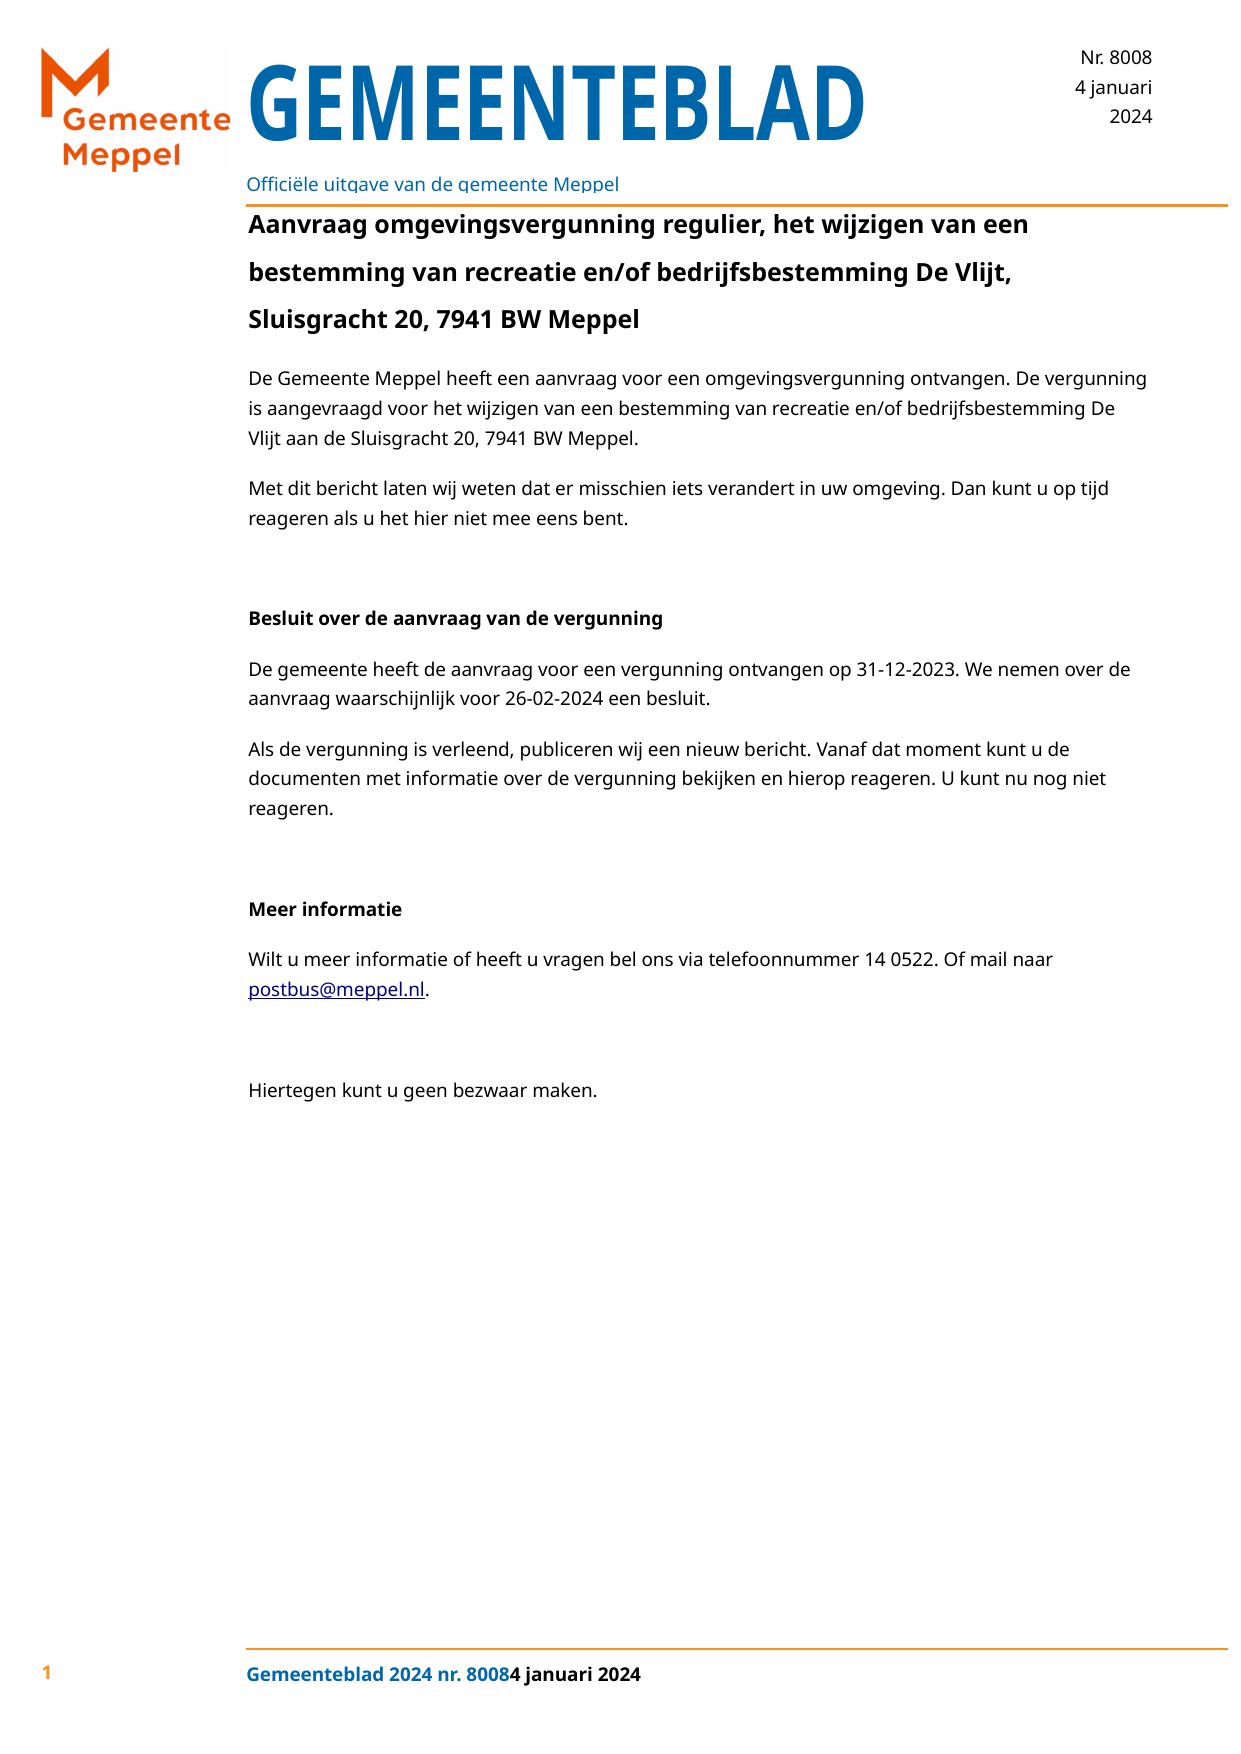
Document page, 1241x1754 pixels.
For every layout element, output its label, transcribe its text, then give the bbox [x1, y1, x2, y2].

text De Gemeente Meppel heeft een aanvraag voor een omgevingsvergunning ontvangen. De vergunning is aangevraagd voor het wijzigen van een bestemming van recreatie en/of bedrijfsbestemming De Vlijt aan de Sluisgracht 20, 7941 BW Meppel. [248, 366, 1152, 450]
text Aanvraag omgevingsvergunning regulier, het wijzigen van een bestemming van recreatie en/of bedrijfsbestemming De Vlijt, Sluisgracht 20, 7941 BW Meppel [248, 207, 1152, 336]
text Met dit bericht laten wij weten dat er misschien iets verandert in uw omgeving. Dan kunt u op tijd reageren als u het hier niet mee eens bent. [248, 475, 1152, 530]
picture [41, 47, 231, 172]
text Besluit over de aanvraag van de vergunning [248, 606, 1152, 631]
text Als de vergunning is verleend, publiceren wij een nieuw bericht. Vanaf dat moment kunt u de documenten met informatie over de vergunning bekijken en hierop reageren. U kunt nu nog niet reageren. [248, 736, 1152, 821]
text De gemeente heeft de aanvraag voor een vergunning ontvangen op 31-12-2023. We nemen over de aanvraag waarschijnlijk voor 26-02-2024 een besluit. [248, 656, 1152, 711]
text Wilt u meer informatie of heeft u vragen bel ons via telefoonnummer 14 0522. Of mail naar postbus@meppel.nl. [248, 946, 1152, 1002]
text Hiertegen kunt u geen bezwaar maken. [248, 1077, 1152, 1102]
text Meer informatie [248, 896, 1152, 922]
